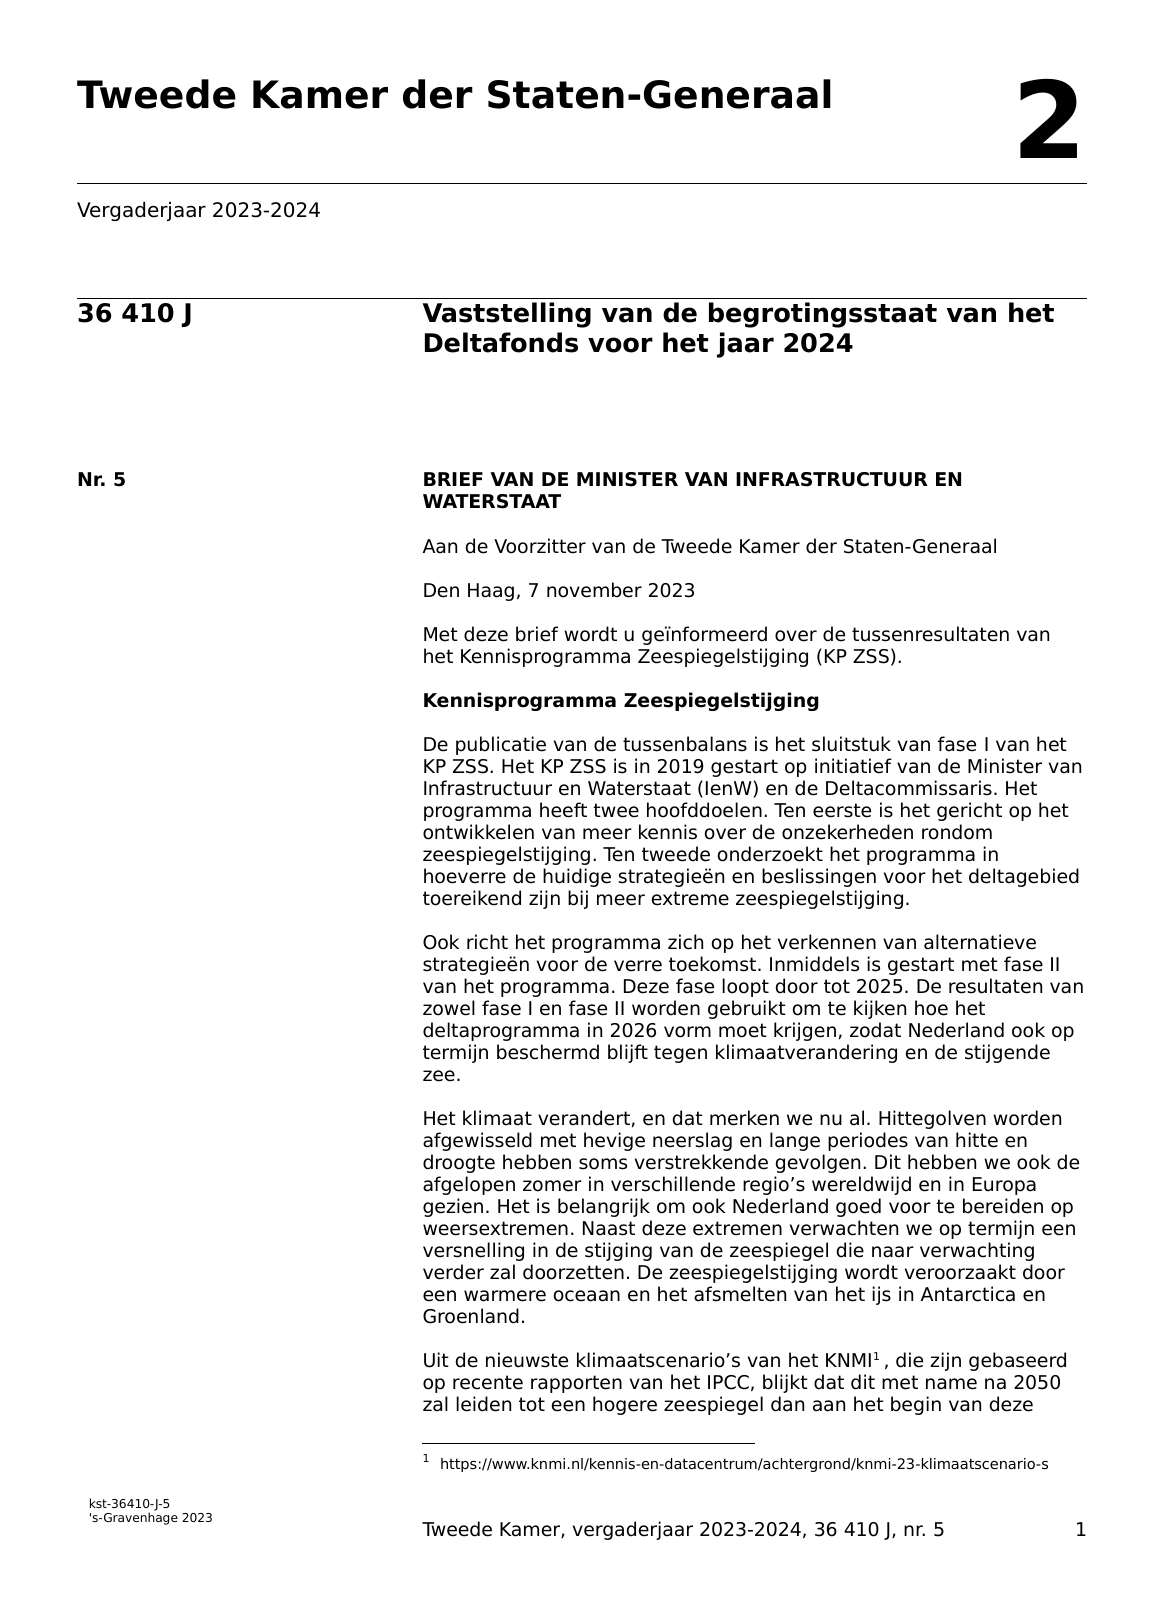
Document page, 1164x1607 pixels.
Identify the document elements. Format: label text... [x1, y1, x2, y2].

table_header 2 [886, 59, 1087, 183]
text Ook richt het programma zich op het verkennen van alternatieve strategieën voor de verre toekomst. Inmiddels is gestart met fase II van het programma. Deze fase loopt door tot 2025. De resultaten van zowel fase I en fase II worden gebruikt om te kijken hoe het deltaprogramma in 2026 vorm moet krijgen, zodat Nederland ook op termijn beschermd blijft tegen klimaatverandering en de stijgende zee. [422, 932, 1087, 1086]
text Aan de Voorzitter van de Tweede Kamer der Staten-Generaal [422, 536, 1087, 557]
subtitle Nr. 5 BRIEF VAN DE MINISTER VAN INFRASTRUCTUUR EN WATERSTAAT [77, 469, 1087, 513]
text kst-36410-J-5 [88, 1497, 323, 1511]
text Den Haag, 7 november 2023 [422, 580, 1087, 602]
text 's-Gravenhage 2023 [88, 1511, 323, 1525]
text https://www.knmi.nl/kennis-en-datacentrum/achtergrond/knmi-23-klimaatscenario-s [422, 1452, 1087, 1474]
text Met deze brief wordt u geïnformeerd over de tussenresultaten van het Kennisprogramma Zeespiegelstijging (KP ZSS). [422, 624, 1087, 668]
subtitle Kennisprogramma Zeespiegelstijging [422, 690, 1087, 712]
table_header Tweede Kamer der Staten-Generaal [77, 59, 886, 183]
table_cell Vergaderjaar 2023-2024 [77, 184, 1087, 298]
text Het klimaat verandert, en dat merken we nu al. Hittegolven worden afgewisseld met hevige neerslag en lange periodes van hitte en droogte hebben soms verstrekkende gevolgen. Dit hebben we ook de afgelopen zomer in verschillende regio’s wereldwijd en in Europa gezien. Het is belangrijk om ook Nederland goed voor te bereiden op weersextremen. Naast deze extremen verwachten we op termijn een versnelling in de stijging van de zeespiegel die naar verwachting verder zal doorzetten. De zeespiegelstijging wordt veroorzaakt door een warmere oceaan en het afsmelten van het ijs in Antarctica en Groenland. [422, 1108, 1087, 1328]
subtitle 36 410 J Vaststelling van de begrotingsstaat van het Deltafonds voor het jaar 2024 [77, 299, 1087, 358]
text Uit de nieuwste klimaatscenario’s van het KNMI, die zijn gebaseerd op recente rapporten van het IPCC, blijkt dat dit met name na 2050 zal leiden tot een hogere zeespiegel dan aan het begin van deze [422, 1350, 1087, 1416]
text De publicatie van de tussenbalans is het sluitstuk van fase I van het KP ZSS. Het KP ZSS is in 2019 gestart op initiatief van de Minister van Infrastructuur en Waterstaat (IenW) en de Deltacommissaris. Het programma heeft twee hoofddoelen. Ten eerste is het gericht op het ontwikkelen van meer kennis over de onzekerheden rondom zeespiegelstijging. Ten tweede onderzoekt het programma in hoeverre de huidige strategieën en beslissingen voor het deltagebied toereikend zijn bij meer extreme zeespiegelstijging. [422, 734, 1087, 910]
